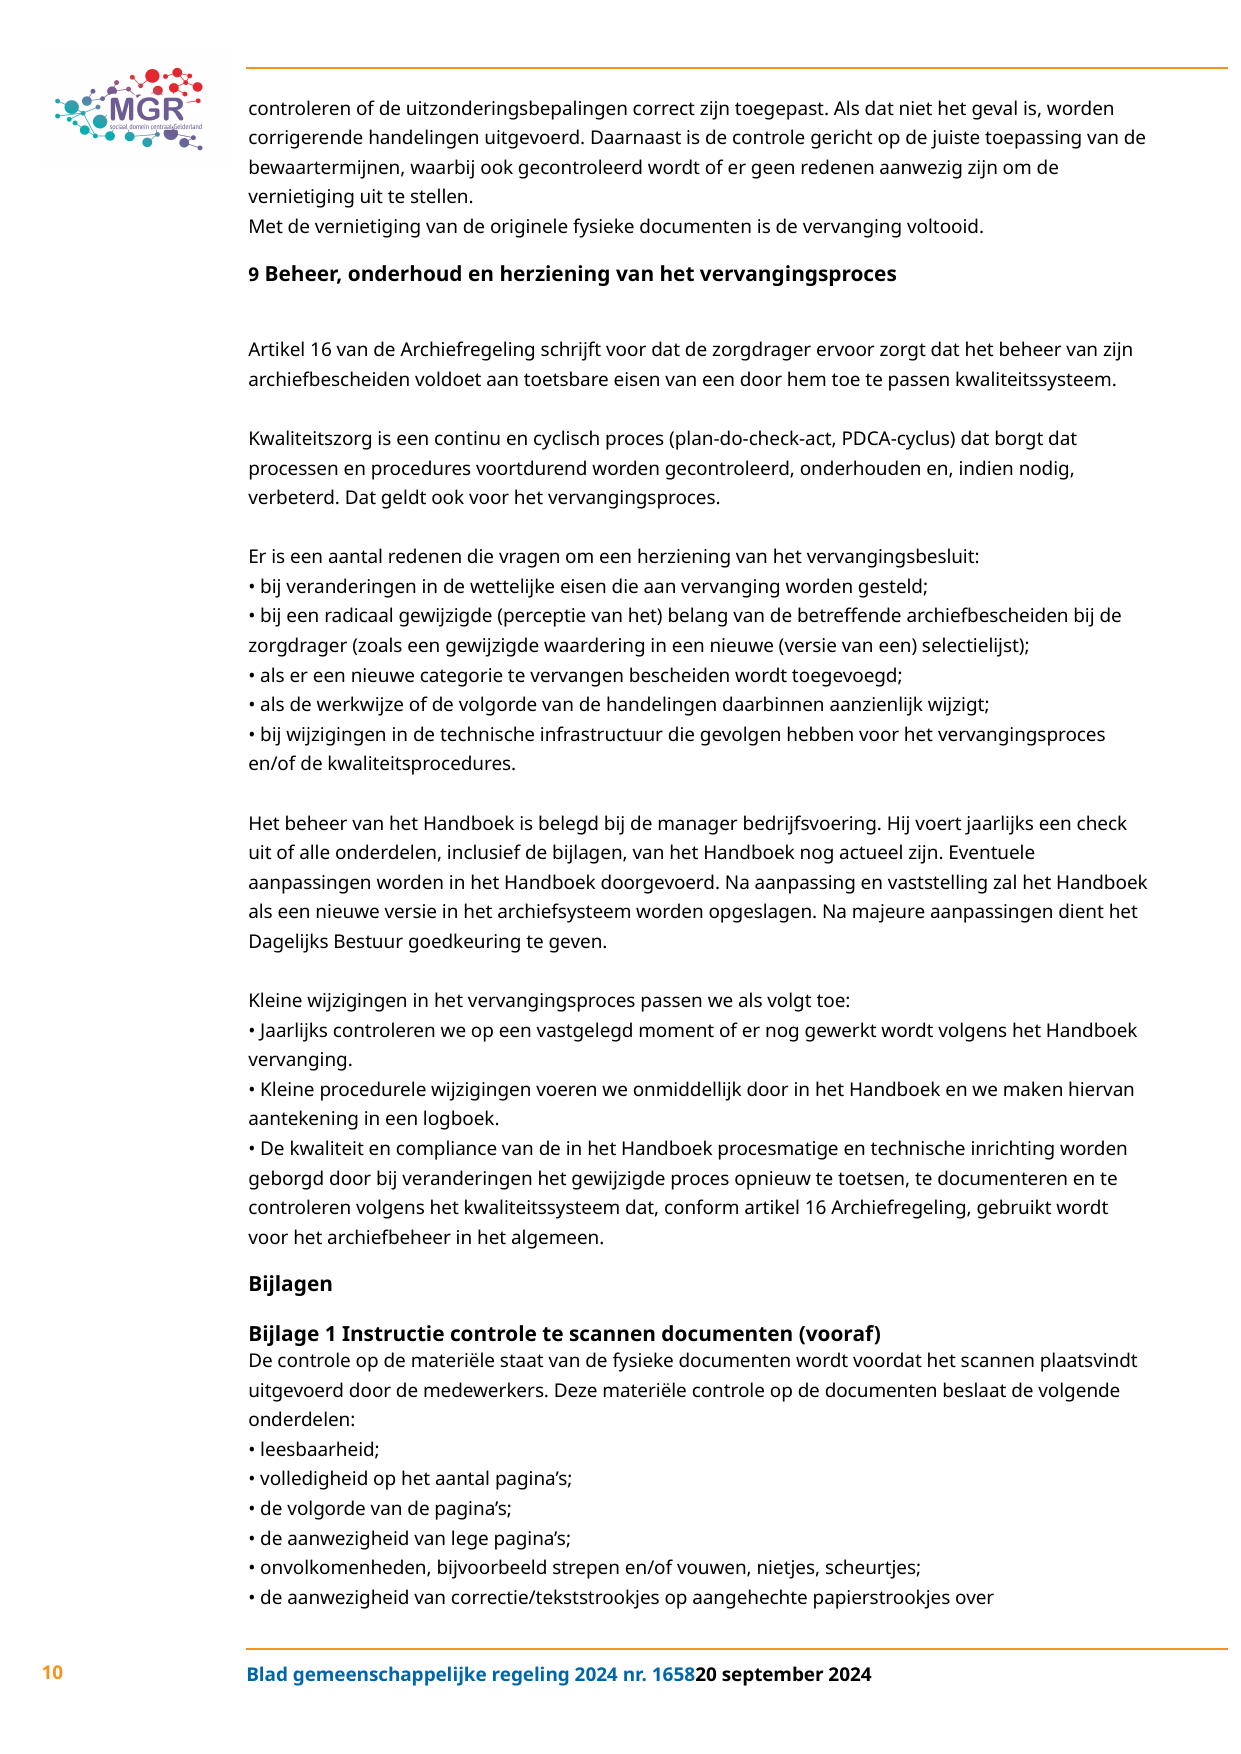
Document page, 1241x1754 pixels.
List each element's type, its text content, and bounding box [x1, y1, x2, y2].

text • bij een radicaal gewijzigde (perceptie van het) belang van de betreffende archiefbescheiden bij de zorgdrager (zoals een gewijzigde waardering in een nieuwe (versie van een) selectielijst); [248, 603, 1152, 658]
text 9 Beheer, onderhoud en herziening van het vervangingsproces [248, 259, 1152, 287]
picture [41, 47, 231, 172]
text • volledigheid op het aantal pagina’s; [248, 1466, 1152, 1491]
text • bij veranderingen in de wettelijke eisen die aan vervanging worden gesteld; [248, 573, 1152, 599]
text Bijlage 1 Instructie controle te scannen documenten (vooraf) [248, 1319, 1152, 1347]
text • leesbaarheid; [248, 1436, 1152, 1462]
text Bijlagen [248, 1269, 1152, 1298]
text Kleine wijzigingen in het vervangingsproces passen we als volgt toe: [248, 987, 1152, 1013]
text • als er een nieuwe categorie te vervangen bescheiden wordt toegevoegd; [248, 662, 1152, 688]
text • de aanwezigheid van correctie/tekststrookjes op aangehechte papierstrookjes over [248, 1584, 1152, 1610]
text • als de werkwijze of de volgorde van de handelingen daarbinnen aanzienlijk wijzigt; [248, 691, 1152, 717]
text • Jaarlijks controleren we op een vastgelegd moment of er nog gewerkt wordt volgens het Handboek vervanging. [248, 1017, 1152, 1072]
text • Kleine procedurele wijzigingen voeren we onmiddellijk door in het Handboek en we maken hiervan aantekening in een logboek. [248, 1076, 1152, 1131]
text De controle op de materiële staat van de fysieke documenten wordt voordat het scannen plaatsvindt uitgevoerd door de medewerkers. Deze materiële controle op de documenten beslaat de volgende onderdelen: [248, 1347, 1152, 1432]
text controleren of de uitzonderingsbepalingen correct zijn toegepast. Als dat niet het geval is, worden corrigerende handelingen uitgevoerd. Daarnaast is de controle gericht op de juiste toepassing van de bewaartermijnen, waarbij ook gecontroleerd wordt of er geen redenen aanwezig zijn om de vernietiging uit te stellen. [248, 95, 1152, 209]
text Kwaliteitszorg is een continu en cyclisch proces (plan-do-check-act, PDCA-cyclus) dat borgt dat processen en procedures voortdurend worden gecontroleerd, onderhouden en, indien nodig, verbeterd. Dat geldt ook voor het vervangingsproces. [248, 425, 1152, 510]
text Met de vernietiging van de originele fysieke documenten is de vervanging voltooid. [248, 213, 1152, 239]
text Er is een aantal redenen die vragen om een herziening van het vervangingsbesluit: [248, 543, 1152, 569]
text Het beheer van het Handboek is belegd bij de manager bedrijfsvoering. Hij voert jaarlijks een check uit of alle onderdelen, inclusief de bijlagen, van het Handboek nog actueel zijn. Eventuele aanpassingen worden in het Handboek doorgevoerd. Na aanpassing en vaststelling zal het Handboek als een nieuwe versie in het archiefsysteem worden opgeslagen. Na majeure aanpassingen dient het Dagelijks Bestuur goedkeuring te geven. [248, 810, 1152, 954]
text • de aanwezigheid van lege pagina’s; [248, 1525, 1152, 1551]
text • De kwaliteit en compliance van de in het Handboek procesmatige en technische inrichting worden geborgd door bij veranderingen het gewijzigde proces opnieuw te toetsen, te documenteren en te controleren volgens het kwaliteitssysteem dat, conform artikel 16 Archiefregeling, gebruikt wordt voor het archiefbeheer in het algemeen. [248, 1135, 1152, 1250]
text • onvolkomenheden, bijvoorbeeld strepen en/of vouwen, nietjes, scheurtjes; [248, 1554, 1152, 1580]
text • de volgorde van de pagina’s; [248, 1495, 1152, 1521]
text Artikel 16 van de Archiefregeling schrijft voor dat de zorgdrager ervoor zorgt dat het beheer van zijn archiefbescheiden voldoet aan toetsbare eisen van een door hem toe te passen kwaliteitssysteem. [248, 336, 1152, 392]
text • bij wijzigingen in de technische infrastructuur die gevolgen hebben voor het vervangingsproces en/of de kwaliteitsprocedures. [248, 721, 1152, 776]
